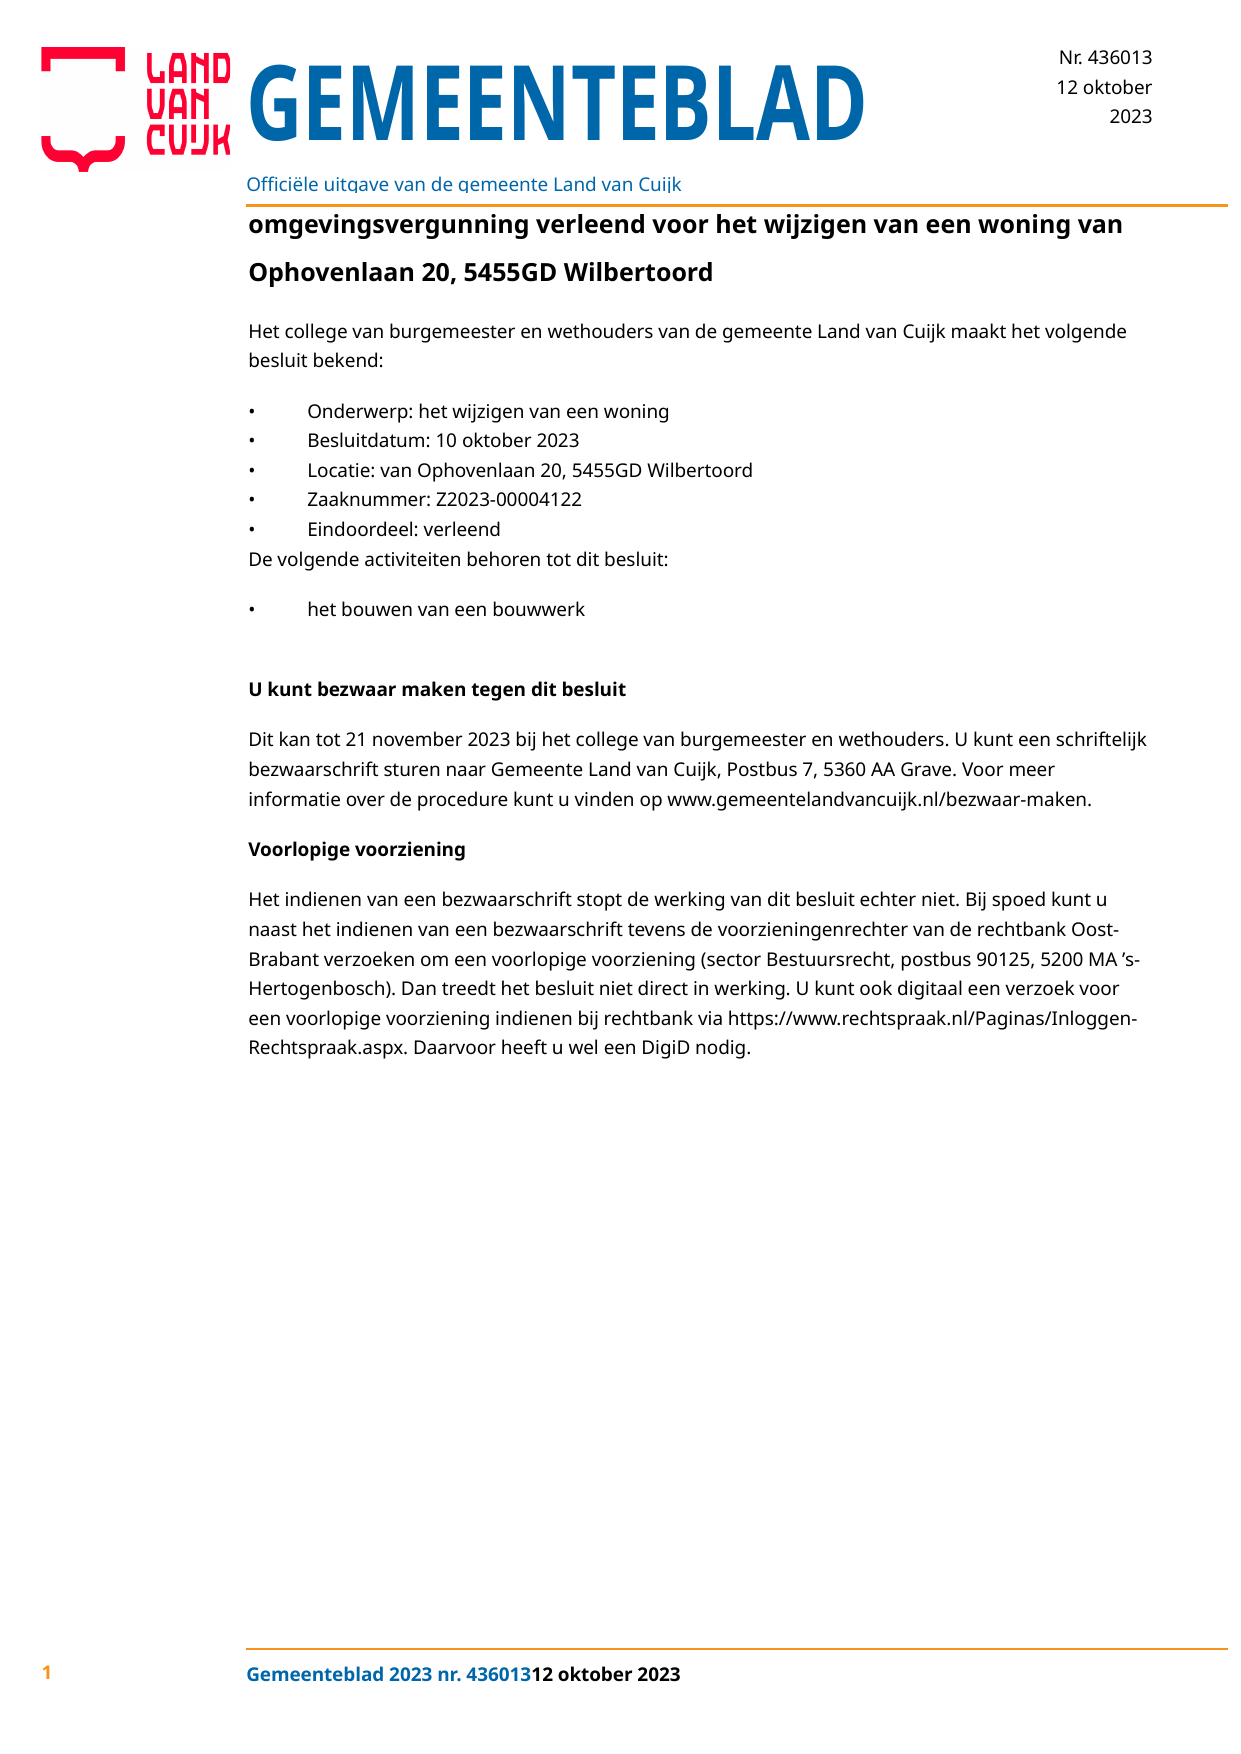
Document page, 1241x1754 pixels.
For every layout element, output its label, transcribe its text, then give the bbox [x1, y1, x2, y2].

text De volgende activiteiten behoren tot dit besluit: [248, 546, 1152, 572]
list Onderwerp: het wijzigen van een woning [248, 398, 1152, 424]
text Het indienen van een bezwaarschrift stopt de werking van dit besluit echter niet. Bij spoed kunt u naast het indienen van een bezwaarschrift tevens de voorzieningenrechter van de rechtbank Oost-Brabant verzoeken om een voorlopige voorziening (sector Bestuursrecht, postbus 90125, 5200 MA ’s-Hertogenbosch). Dan treedt het besluit niet direct in werking. U kunt ook digitaal een verzoek voor een voorlopige voorziening indienen bij rechtbank via https://www.rechtspraak.nl/Paginas/Inloggen-Rechtspraak.aspx. Daarvoor heeft u wel een DigiD nodig. [248, 887, 1152, 1060]
list het bouwen van een bouwwerk [248, 596, 1152, 622]
list Locatie: van Ophovenlaan 20, 5455GD Wilbertoord [248, 457, 1152, 483]
list Besluitdatum: 10 oktober 2023 [248, 427, 1152, 453]
text Het college van burgemeester en wethouders van de gemeente Land van Cuijk maakt het volgende besluit bekend: [248, 318, 1152, 373]
text Voorlopige voorziening [248, 836, 1152, 862]
list Eindoordeel: verleend [248, 516, 1152, 542]
picture [41, 47, 231, 172]
text Dit kan tot 21 november 2023 bij het college van burgemeester en wethouders. U kunt een schriftelijk bezwaarschrift sturen naar Gemeente Land van Cuijk, Postbus 7, 5360 AA Grave. Voor meer informatie over de procedure kunt u vinden op www.gemeentelandvancuijk.nl/bezwaar-maken. [248, 727, 1152, 812]
text U kunt bezwaar maken tegen dit besluit [248, 676, 1152, 702]
list Zaaknummer: Z2023-00004122 [248, 487, 1152, 512]
text omgevingsvergunning verleend voor het wijzigen van een woning van Ophovenlaan 20, 5455GD Wilbertoord [248, 207, 1152, 288]
